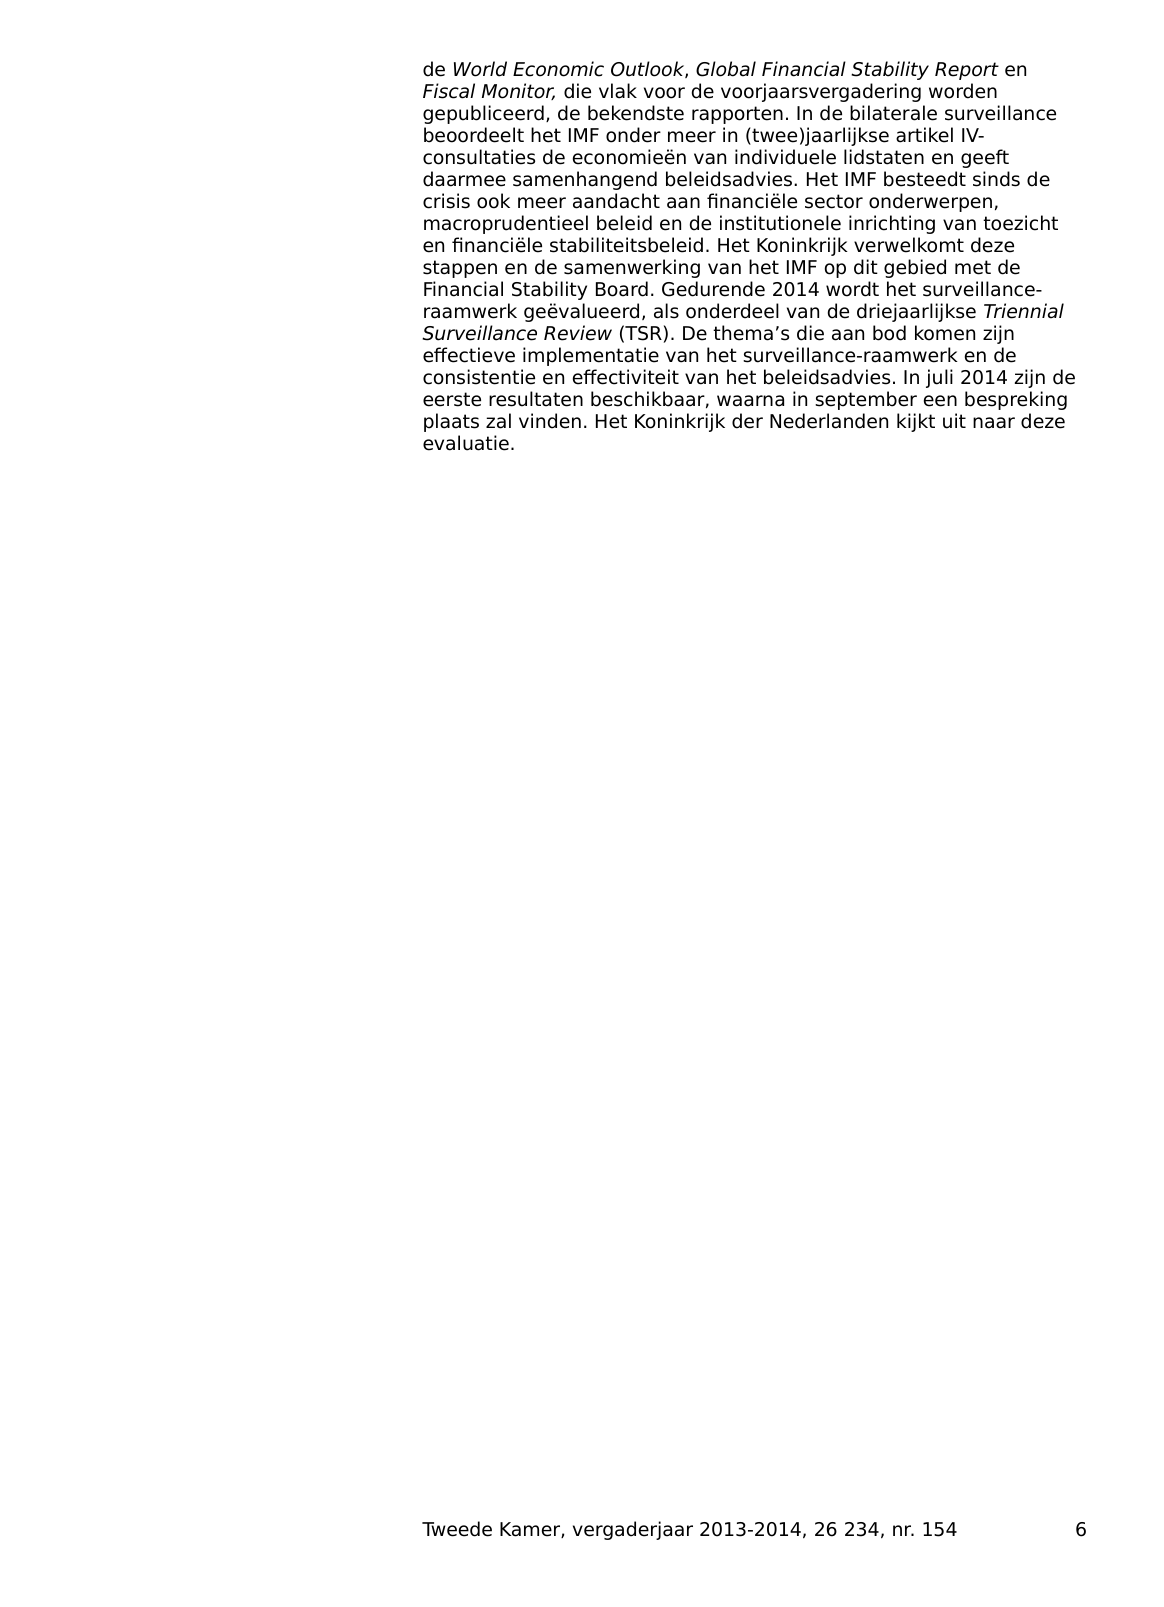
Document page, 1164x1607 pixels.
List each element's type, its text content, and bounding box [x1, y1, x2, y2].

text de World Economic Outlook, Global Financial Stability Report en Fiscal Monitor, die vlak voor de voorjaarsvergadering worden gepubliceerd, de bekendste rapporten. In de bilaterale surveillance beoordeelt het IMF onder meer in (twee)jaarlijkse artikel IV-consultaties de economieën van individuele lidstaten en geeft daarmee samenhangend beleidsadvies. Het IMF besteedt sinds de crisis ook meer aandacht aan financiële sector onderwerpen, macroprudentieel beleid en de institutionele inrichting van toezicht en financiële stabiliteitsbeleid. Het Koninkrijk verwelkomt deze stappen en de samenwerking van het IMF op dit gebied met de Financial Stability Board. Gedurende 2014 wordt het surveillance-raamwerk geëvalueerd, als onderdeel van de driejaarlijkse Triennial Surveillance Review (TSR). De thema’s die aan bod komen zijn effectieve implementatie van het surveillance-raamwerk en de consistentie en effectiviteit van het beleidsadvies. In juli 2014 zijn de eerste resultaten beschikbaar, waarna in september een bespreking plaats zal vinden. Het Koninkrijk der Nederlanden kijkt uit naar deze evaluatie. [422, 59, 1087, 455]
